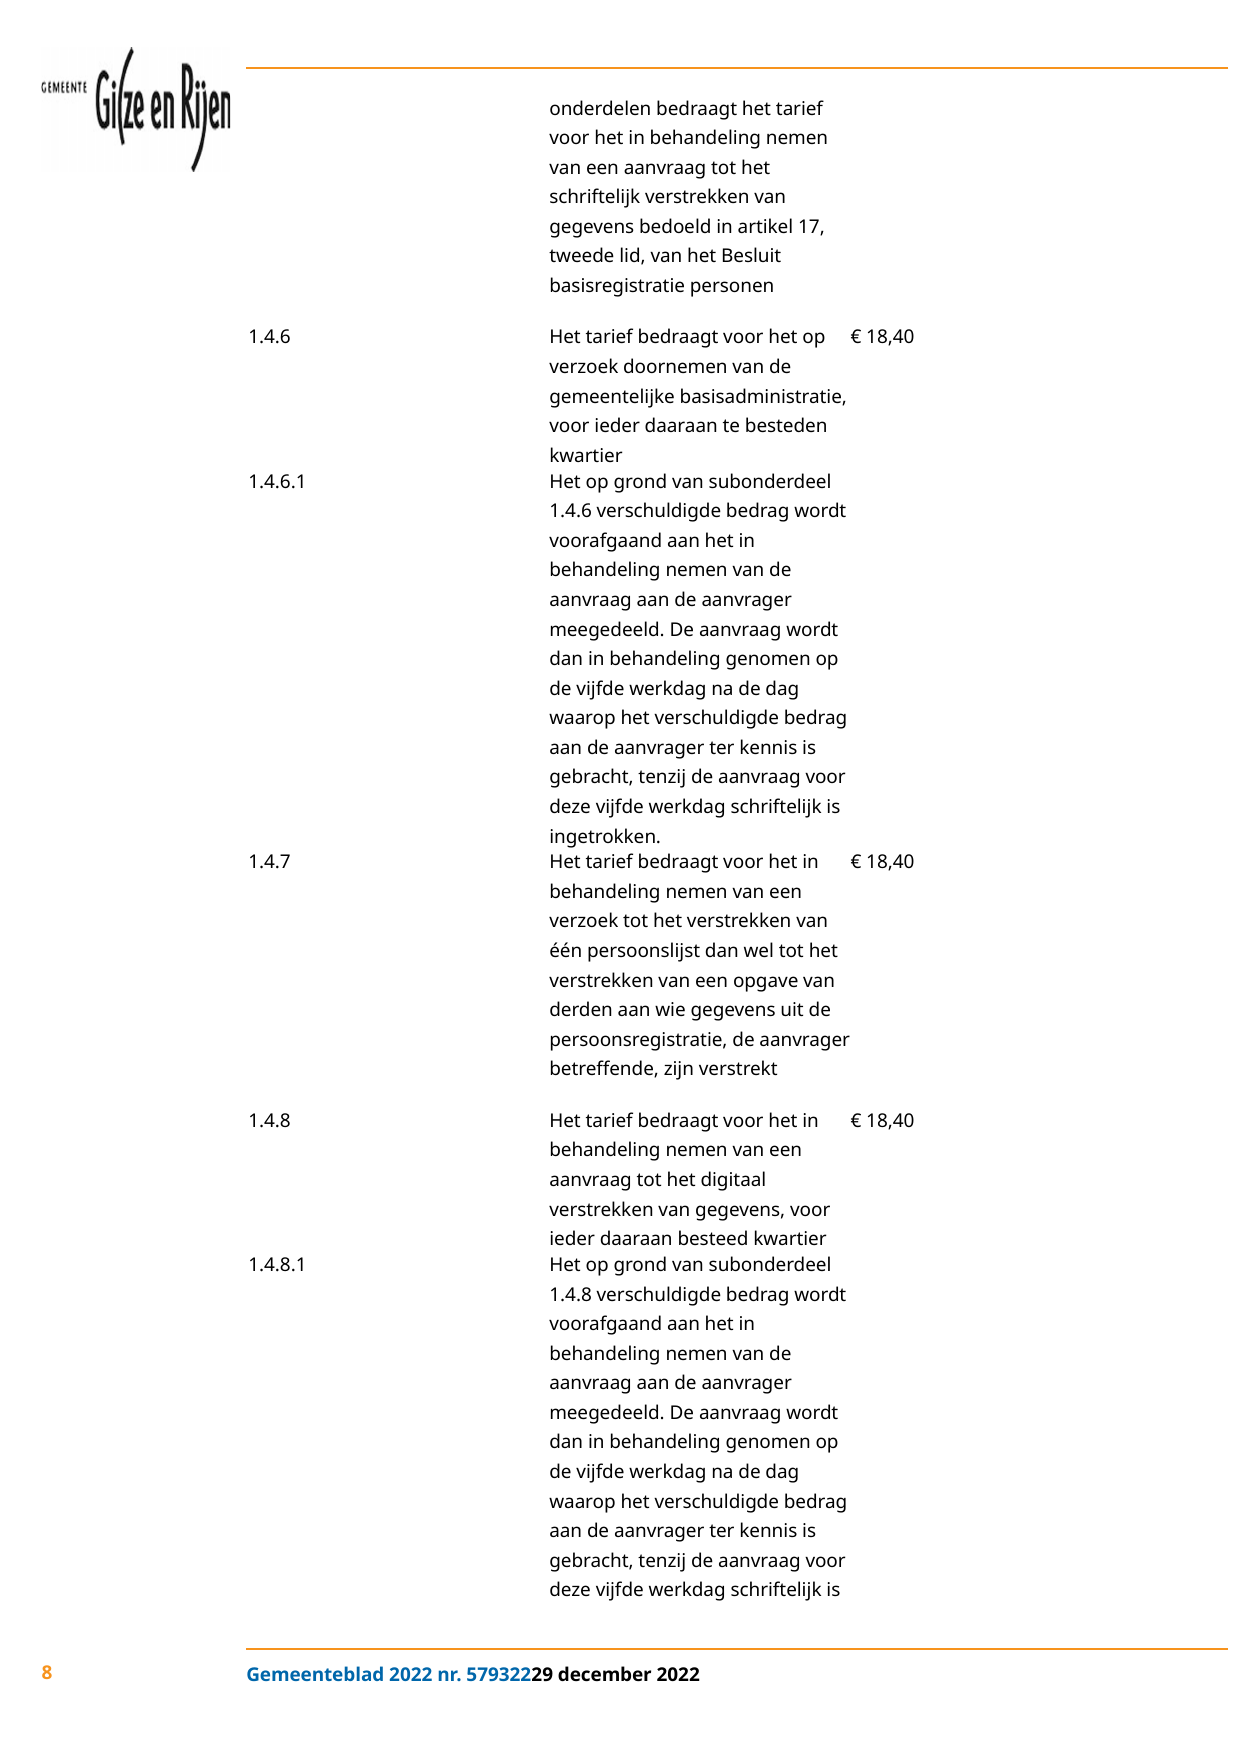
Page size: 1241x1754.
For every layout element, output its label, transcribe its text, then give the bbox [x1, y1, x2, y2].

table_cell 1.4.8 [248, 1107, 549, 1251]
table_cell Het tarief bedraagt voor het in behandeling nemen van een verzoek tot het verstrekken van één persoonslijst dan wel tot het verstrekken van een opgave van derden aan wie gegevens uit de persoonsregistratie, de aanvrager betreffende, zijn verstrekt [549, 849, 850, 1081]
table_cell € 18,40 [850, 324, 1152, 468]
table_cell [549, 298, 850, 324]
table_cell [850, 1251, 1152, 1602]
table_cell onderdelen bedraagt het tarief voor het in behandeling nemen van een aanvraag tot het schriftelijk verstrekken van gegevens bedoeld in artikel 17, tweede lid, van het Besluit basisregistratie personen [549, 95, 850, 298]
table_cell Het op grond van subonderdeel 1.4.8 verschuldigde bedrag wordt voorafgaand aan het in behandeling nemen van de aanvraag aan de aanvrager meegedeeld. De aanvraag wordt dan in behandeling genomen op de vijfde werkdag na de dag waarop het verschuldigde bedrag aan de aanvrager ter kennis is gebracht, tenzij de aanvraag voor deze vijfde werkdag schriftelijk is [549, 1251, 850, 1602]
table_cell 1.4.7 [248, 849, 549, 1081]
table_cell [850, 95, 1152, 298]
table_cell [248, 298, 549, 324]
table_cell [850, 468, 1152, 848]
table_cell [549, 1081, 850, 1107]
table_cell [850, 1081, 1152, 1107]
picture [41, 47, 231, 172]
table_cell 1.4.8.1 [248, 1251, 549, 1602]
table_cell [850, 298, 1152, 324]
table_cell € 18,40 [850, 849, 1152, 1081]
table_cell Het tarief bedraagt voor het op verzoek doornemen van de gemeentelijke basisadministratie, voor ieder daaraan te besteden kwartier [549, 324, 850, 468]
table_cell 1.4.6.1 [248, 468, 549, 848]
table_cell Het tarief bedraagt voor het in behandeling nemen van een aanvraag tot het digitaal verstrekken van gegevens, voor ieder daaraan besteed kwartier [549, 1107, 850, 1251]
table_cell € 18,40 [850, 1107, 1152, 1251]
table_cell Het op grond van subonderdeel 1.4.6 verschuldigde bedrag wordt voorafgaand aan het in behandeling nemen van de aanvraag aan de aanvrager meegedeeld. De aanvraag wordt dan in behandeling genomen op de vijfde werkdag na de dag waarop het verschuldigde bedrag aan de aanvrager ter kennis is gebracht, tenzij de aanvraag voor deze vijfde werkdag schriftelijk is ingetrokken. [549, 468, 850, 848]
table_cell [248, 1081, 549, 1107]
table_cell 1.4.6 [248, 324, 549, 468]
table_cell [248, 95, 549, 298]
